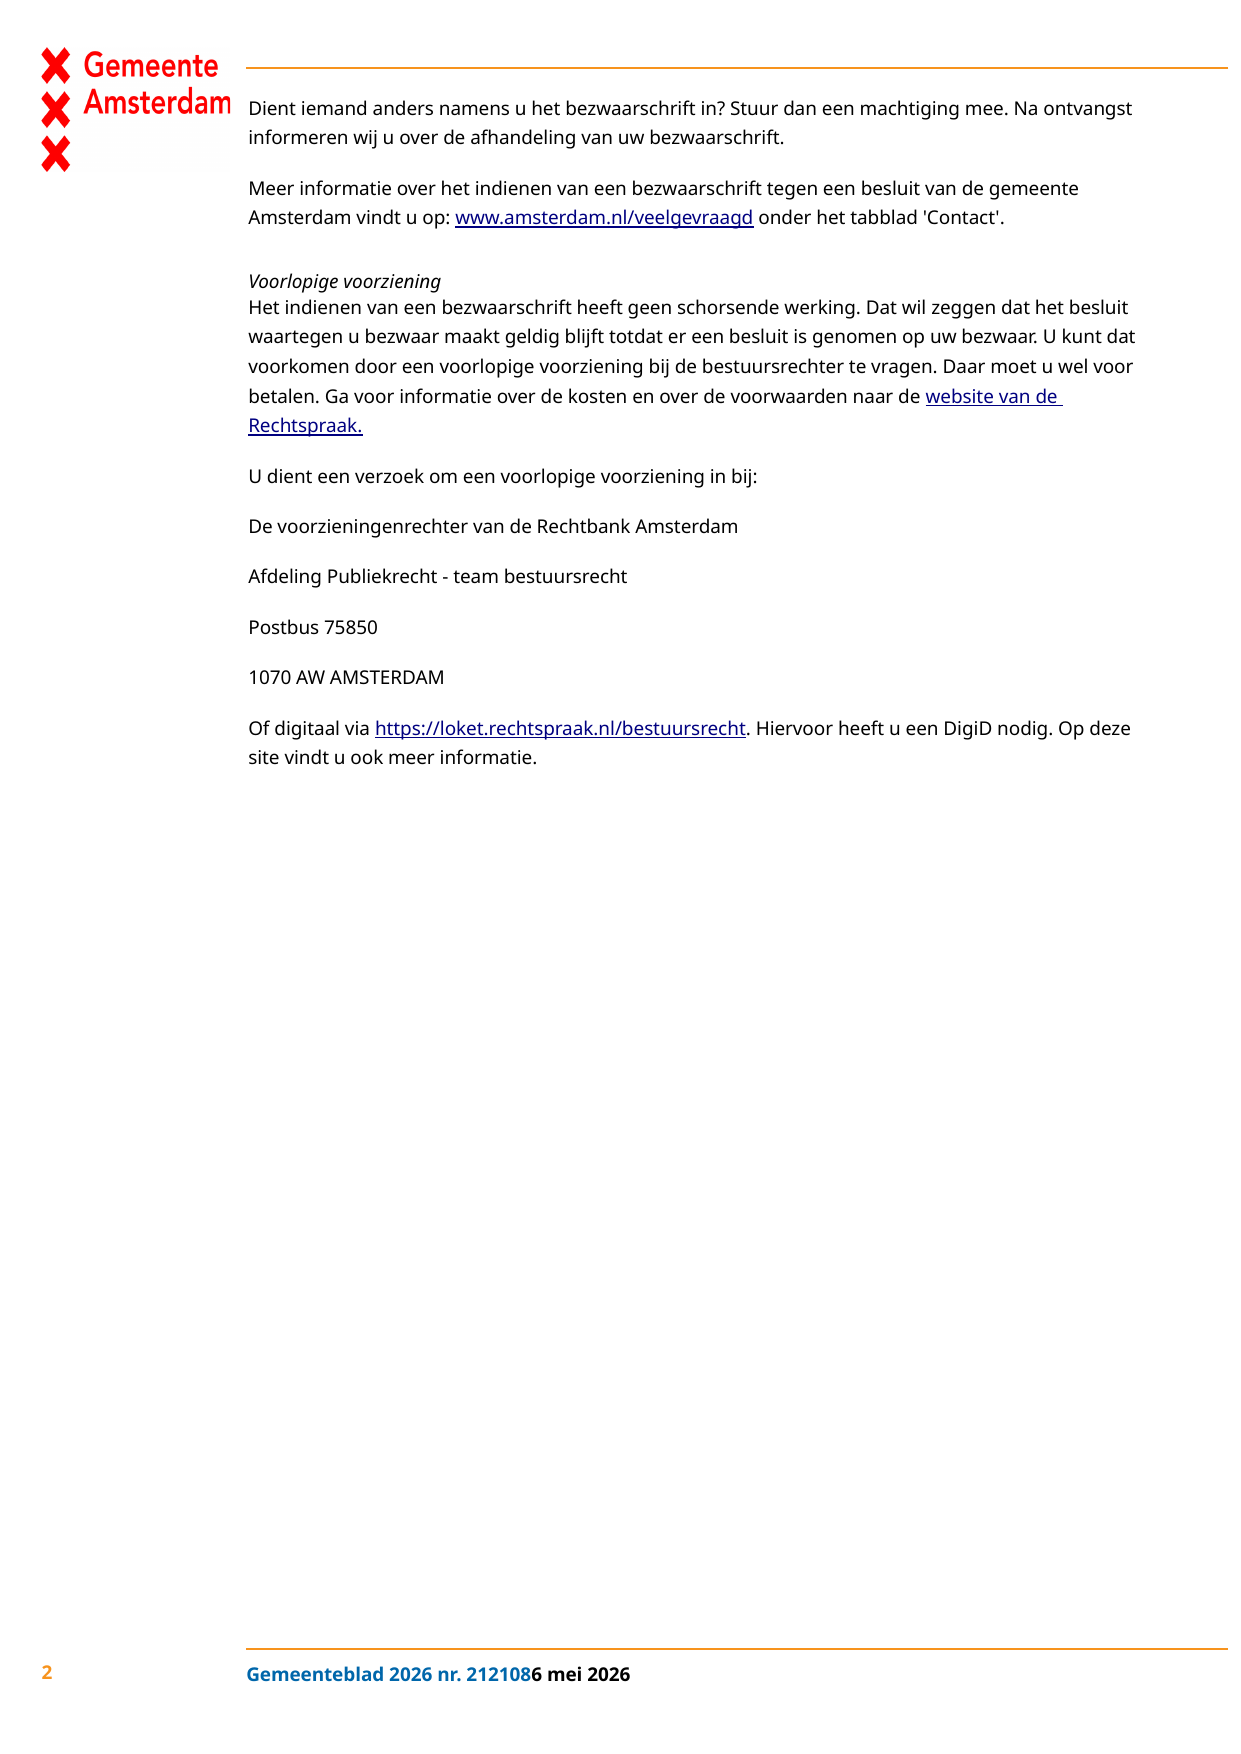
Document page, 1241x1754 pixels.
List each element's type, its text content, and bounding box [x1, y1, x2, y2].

picture [41, 47, 231, 172]
text Postbus 75850 [248, 614, 1152, 640]
text Het indienen van een bezwaarschrift heeft geen schorsende werking. Dat wil zeggen dat het besluit waartegen u bezwaar maakt geldig blijft totdat er een besluit is genomen op uw bezwaar. U kunt dat voorkomen door een voorlopige voorziening bij de bestuursrechter te vragen. Daar moet u wel voor betalen. Ga voor informatie over de kosten en over de voorwaarden naar de website van de Rechtspraak. [248, 294, 1152, 438]
text Afdeling Publiekrecht - team bestuursrecht [248, 564, 1152, 589]
text De voorzieningenrechter van de Rechtbank Amsterdam [248, 513, 1152, 539]
text U dient een verzoek om een voorlopige voorziening in bij: [248, 463, 1152, 488]
text Meer informatie over het indienen van een bezwaarschrift tegen een besluit van de gemeente Amsterdam vindt u op: www.amsterdam.nl/veelgevraagd onder het tabblad 'Contact'. [248, 175, 1152, 230]
text Dient iemand anders namens u het bezwaarschrift in? Stuur dan een machtiging mee. Na ontvangst informeren wij u over de afhandeling van uw bezwaarschrift. [248, 95, 1152, 150]
text 1070 AW AMSTERDAM [248, 664, 1152, 690]
text Voorlopige voorziening [248, 268, 1152, 294]
text Of digitaal via https://loket.rechtspraak.nl/bestuursrecht. Hiervoor heeft u een DigiD nodig. Op deze site vindt u ook meer informatie. [248, 715, 1152, 770]
